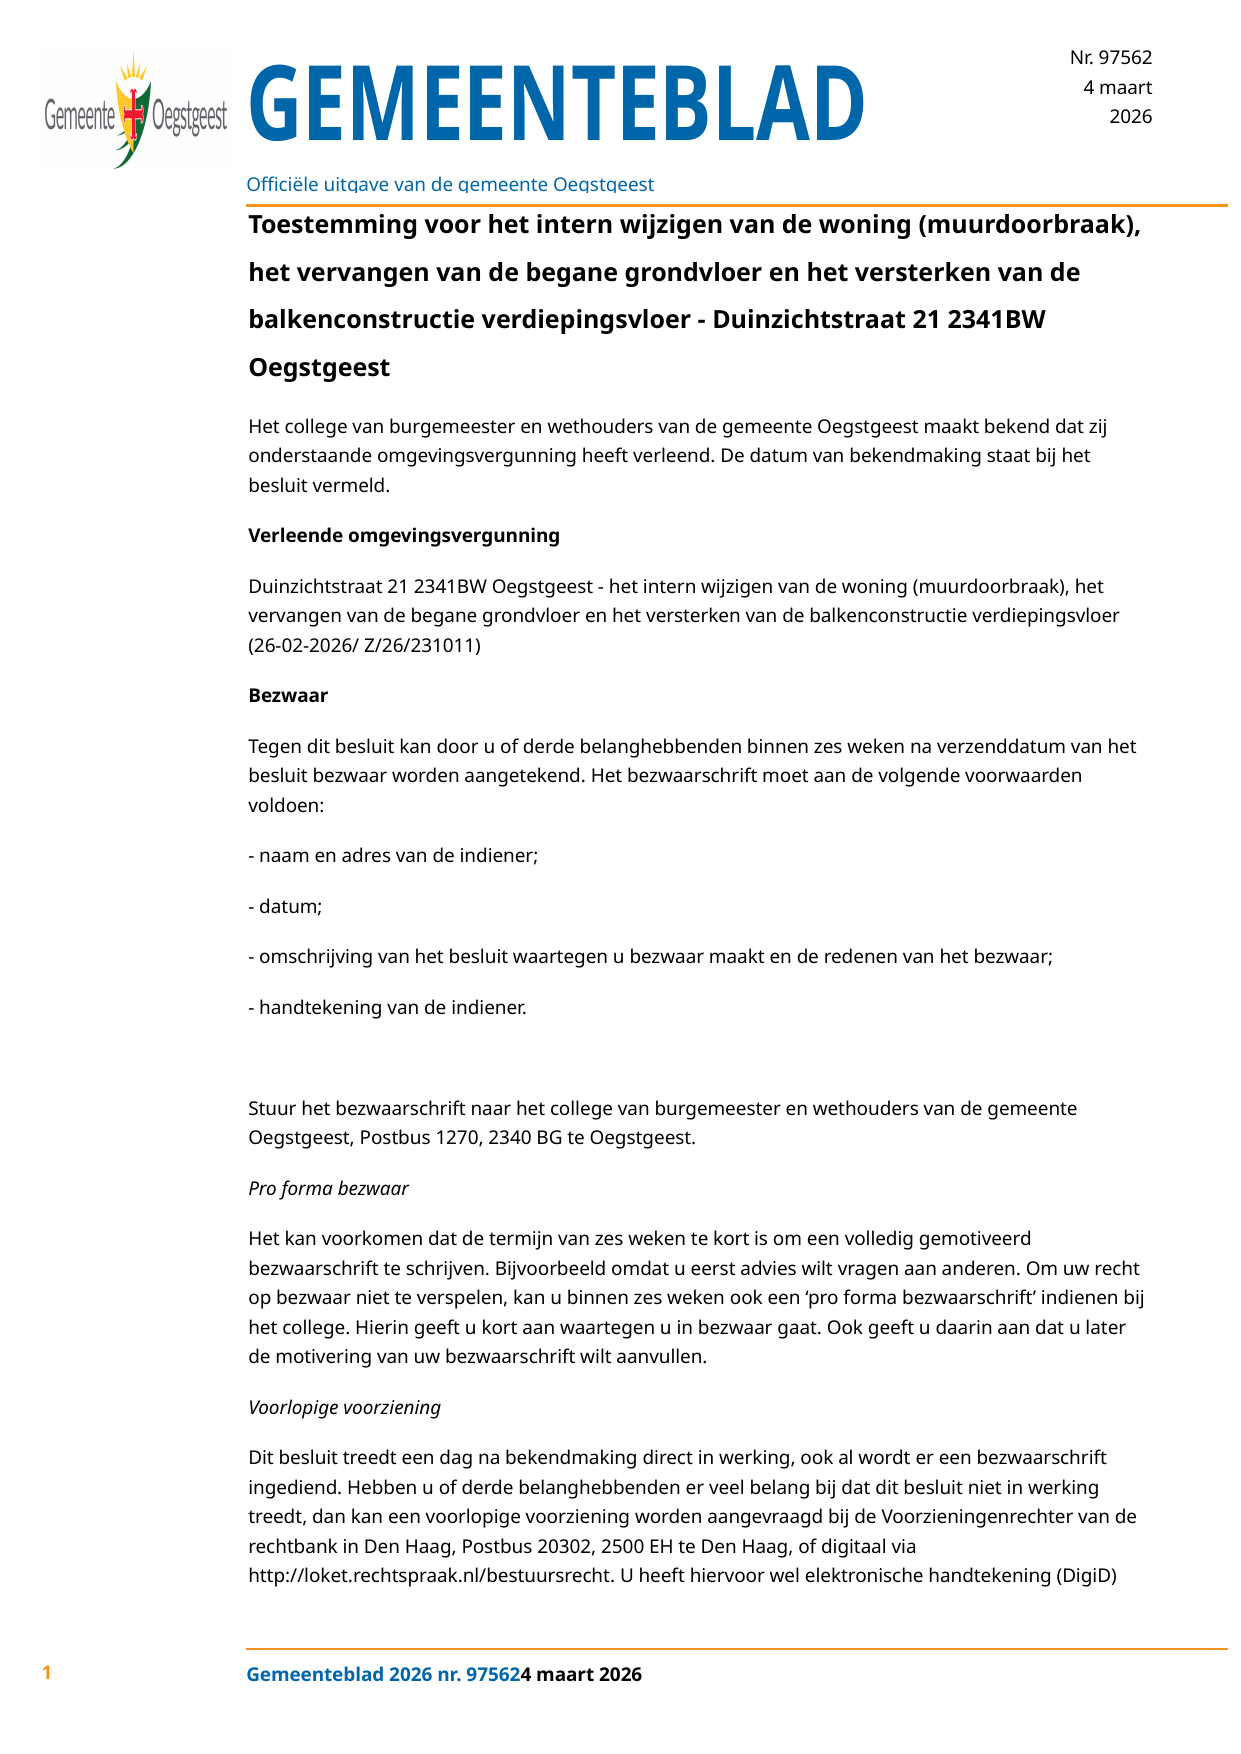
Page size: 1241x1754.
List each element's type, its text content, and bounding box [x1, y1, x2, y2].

text Dit besluit treedt een dag na bekendmaking direct in werking, ook al wordt er een bezwaarschrift ingediend. Hebben u of derde belanghebbenden er veel belang bij dat dit besluit niet in werking treedt, dan kan een voorlopige voorziening worden aangevraagd bij de Voorzieningenrechter van de rechtbank in Den Haag, Postbus 20302, 2500 EH te Den Haag, of digitaal via http://loket.rechtspraak.nl/bestuursrecht. U heeft hiervoor wel elektronische handtekening (DigiD) [248, 1444, 1152, 1588]
text Pro forma bezwaar [248, 1175, 1152, 1201]
text - omschrijving van het besluit waartegen u bezwaar maakt en de redenen van het bezwaar; [248, 943, 1152, 969]
text Duinzichtstraat 21 2341BW Oegstgeest - het intern wijzigen van de woning (muurdoorbraak), het vervangen van de begane grondvloer en het versterken van de balkenconstructie verdiepingsvloer (26-02-2026/ Z/26/231011) [248, 573, 1152, 658]
text Stuur het bezwaarschrift naar het college van burgemeester en wethouders van de gemeente Oegstgeest, Postbus 1270, 2340 BG te Oegstgeest. [248, 1095, 1152, 1150]
text Bezwaar [248, 683, 1152, 708]
text Voorlopige voorziening [248, 1394, 1152, 1420]
text Verleende omgevingsvergunning [248, 523, 1152, 548]
picture [41, 47, 231, 172]
text - naam en adres van de indiener; [248, 843, 1152, 868]
text Tegen dit besluit kan door u of derde belanghebbenden binnen zes weken na verzenddatum van het besluit bezwaar worden aangetekend. Het bezwaarschrift moet aan de volgende voorwaarden voldoen: [248, 733, 1152, 818]
text Het kan voorkomen dat de termijn van zes weken te kort is om een volledig gemotiveerd bezwaarschrift te schrijven. Bijvoorbeeld omdat u eerst advies wilt vragen aan anderen. Om uw recht op bezwaar niet te verspelen, kan u binnen zes weken ook een ‘pro forma bezwaarschrift’ indienen bij het college. Hierin geeft u kort aan waartegen u in bezwaar gaat. Ook geeft u daarin aan dat u later de motivering van uw bezwaarschrift wilt aanvullen. [248, 1225, 1152, 1369]
text Het college van burgemeester en wethouders van de gemeente Oegstgeest maakt bekend dat zij onderstaande omgevingsvergunning heeft verleend. De datum van bekendmaking staat bij het besluit vermeld. [248, 413, 1152, 498]
text Toestemming voor het intern wijzigen van de woning (muurdoorbraak), het vervangen van de begane grondvloer en het versterken van de balkenconstructie verdiepingsvloer - Duinzichtstraat 21 2341BW Oegstgeest [248, 207, 1152, 384]
text - handtekening van de indiener. [248, 994, 1152, 1020]
text - datum; [248, 893, 1152, 919]
